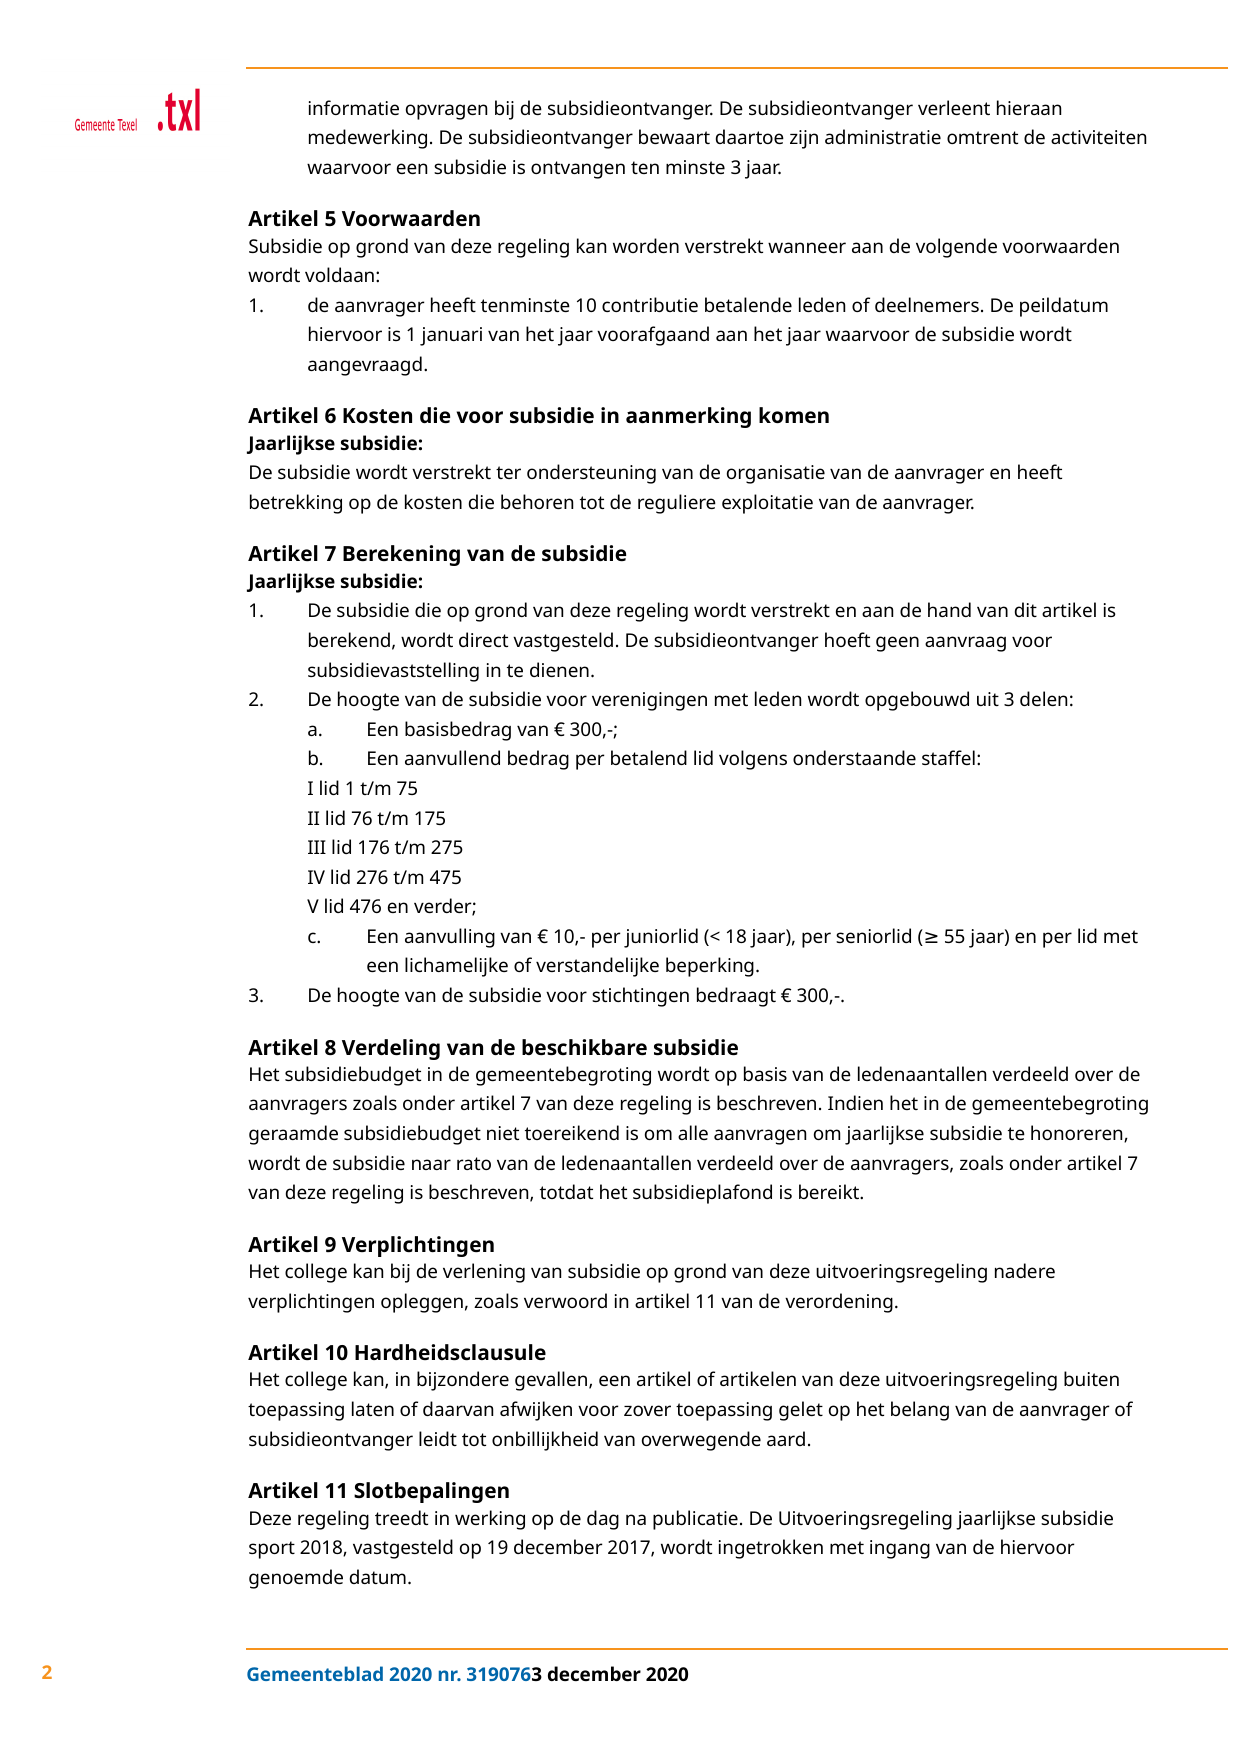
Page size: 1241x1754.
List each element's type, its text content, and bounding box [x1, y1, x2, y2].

list III lid 176 t/m 275 [248, 834, 1152, 860]
text Het subsidiebudget in de gemeentebegroting wordt op basis van de ledenaantallen verdeeld over de aanvragers zoals onder artikel 7 van deze regeling is beschreven. Indien het in de gemeentebegroting geraamde subsidiebudget niet toereikend is om alle aanvragen om jaarlijkse subsidie te honoreren, wordt de subsidie naar rato van de ledenaantallen verdeeld over de aanvragers, zoals onder artikel 7 van deze regeling is beschreven, totdat het subsidieplafond is bereikt. [248, 1061, 1152, 1205]
list II lid 76 t/m 175 [248, 805, 1152, 830]
text Artikel 6 Kosten die voor subsidie in aanmerking komen [248, 402, 1152, 430]
list De hoogte van de subsidie voor stichtingen bedraagt € 300,-. [248, 982, 1152, 1008]
list IV lid 276 t/m 475 [248, 864, 1152, 889]
list Een basisbedrag van € 300,-; [307, 716, 1152, 742]
text Artikel 8 Verdeling van de beschikbare subsidie [248, 1033, 1152, 1061]
text De subsidie wordt verstrekt ter ondersteuning van de organisatie van de aanvrager en heeft betrekking op de kosten die behoren tot de reguliere exploitatie van de aanvrager. [248, 459, 1152, 515]
list Een aanvulling van € 10,- per juniorlid (< 18 jaar), per seniorlid (≥ 55 jaar) en per lid met een lichamelijke of verstandelijke beperking. [307, 923, 1152, 978]
list Een aanvullend bedrag per betalend lid volgens onderstaande staffel: [307, 746, 1152, 771]
picture [41, 47, 231, 172]
list De hoogte van de subsidie voor verenigingen met leden wordt opgebouwd uit 3 delen: [248, 686, 1152, 712]
text Artikel 5 Voorwaarden [248, 204, 1152, 233]
list I lid 1 t/m 75 [248, 775, 1152, 801]
text Artikel 9 Verplichtingen [248, 1230, 1152, 1258]
text Artikel 10 Hardheidsclausule [248, 1338, 1152, 1367]
text Jaarlijkse subsidie: [248, 430, 1152, 456]
text Subsidie op grond van deze regeling kan worden verstrekt wanneer aan de volgende voorwaarden wordt voldaan: [248, 233, 1152, 288]
text Artikel 7 Berekening van de subsidie [248, 539, 1152, 568]
text Jaarlijkse subsidie: [248, 568, 1152, 594]
text Het college kan bij de verlening van subsidie op grond van deze uitvoeringsregeling nadere verplichtingen opleggen, zoals verwoord in artikel 11 van de verordening. [248, 1258, 1152, 1313]
list De subsidie die op grond van deze regeling wordt verstrekt en aan de hand van dit artikel is berekend, wordt direct vastgesteld. De subsidieontvanger hoeft geen aanvraag voor subsidievaststelling in te dienen. [248, 598, 1152, 682]
text Artikel 11 Slotbepalingen [248, 1476, 1152, 1505]
list de aanvrager heeft tenminste 10 contributie betalende leden of deelnemers. De peildatum hiervoor is 1 januari van het jaar voorafgaand aan het jaar waarvoor de subsidie wordt aangevraagd. [248, 292, 1152, 377]
list informatie opvragen bij de subsidieontvanger. De subsidieontvanger verleent hieraan medewerking. De subsidieontvanger bewaart daartoe zijn administratie omtrent de activiteiten waarvoor een subsidie is ontvangen ten minste 3 jaar. [248, 95, 1152, 180]
text Het college kan, in bijzondere gevallen, een artikel of artikelen van deze uitvoeringsregeling buiten toepassing laten of daarvan afwijken voor zover toepassing gelet op het belang van de aanvrager of subsidieontvanger leidt tot onbillijkheid van overwegende aard. [248, 1367, 1152, 1452]
list V lid 476 en verder; [248, 893, 1152, 919]
text Deze regeling treedt in werking op de dag na publicatie. De Uitvoeringsregeling jaarlijkse subsidie sport 2018, vastgesteld op 19 december 2017, wordt ingetrokken met ingang van de hiervoor genoemde datum. [248, 1505, 1152, 1589]
